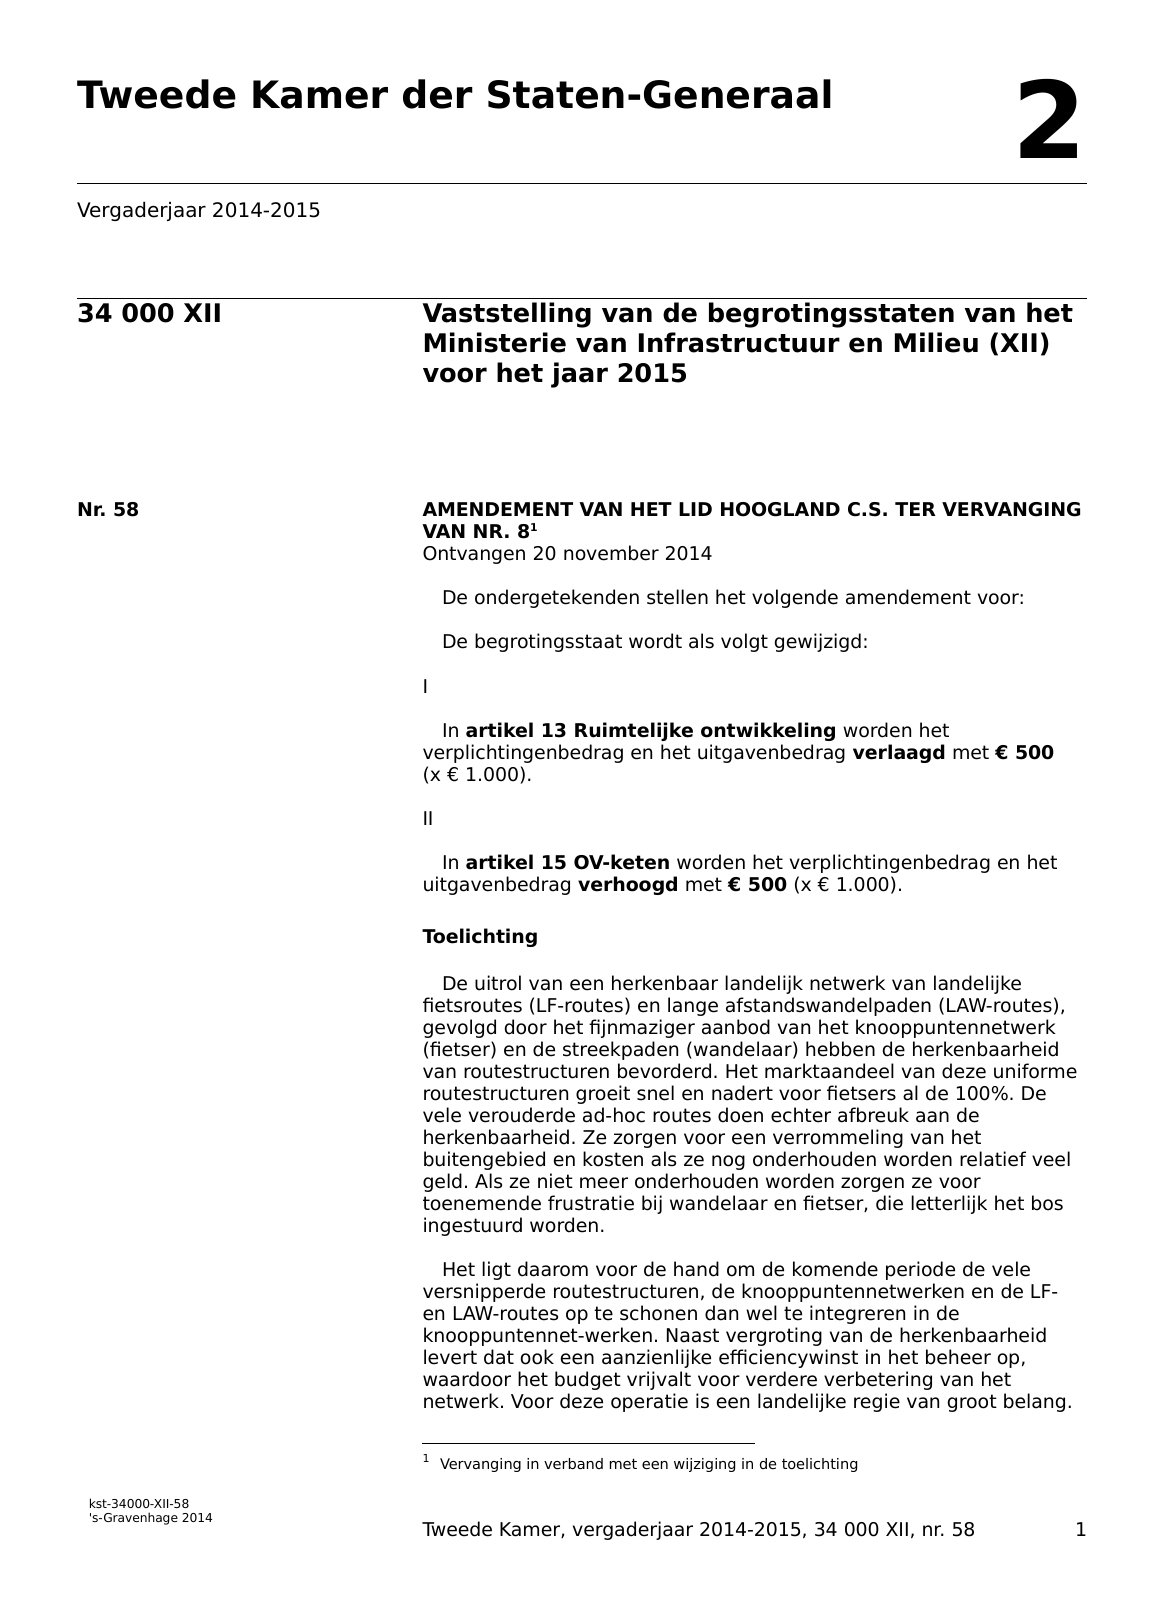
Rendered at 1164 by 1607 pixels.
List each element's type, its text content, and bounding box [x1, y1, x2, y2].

subtitle Nr. 58 AMENDEMENT VAN HET LID HOOGLAND C.S. TER VERVANGING VAN NR. 8 [77, 499, 1087, 543]
text De ondergetekenden stellen het volgende amendement voor: [422, 587, 1087, 609]
text I [422, 676, 1087, 697]
text In artikel 13 Ruimtelijke ontwikkeling worden het verplichtingenbedrag en het uitgavenbedrag verlaagd met € 500 (x € 1.000). [422, 720, 1087, 786]
text Vervanging in verband met een wijziging in de toelichting [422, 1452, 1087, 1474]
text In artikel 15 OV-keten worden het verplichtingenbedrag en het uitgavenbedrag verhoogd met € 500 (x € 1.000). [422, 852, 1087, 896]
text De uitrol van een herkenbaar landelijk netwerk van landelijke fietsroutes (LF-routes) en lange afstandswandelpaden (LAW-routes), gevolgd door het fijnmaziger aanbod van het knooppuntennetwerk (fietser) en de streekpaden (wandelaar) hebben de herkenbaarheid van routestructuren bevorderd. Het marktaandeel van deze uniforme routestructuren groeit snel en nadert voor fietsers al de 100%. De vele verouderde ad-hoc routes doen echter afbreuk aan de herkenbaarheid. Ze zorgen voor een verrommeling van het buitengebied en kosten als ze nog onderhouden worden relatief veel geld. Als ze niet meer onderhouden worden zorgen ze voor toenemende frustratie bij wandelaar en fietser, die letterlijk het bos ingestuurd worden. [422, 973, 1087, 1237]
text II [422, 808, 1087, 830]
text Het ligt daarom voor de hand om de komende periode de vele versnipperde routestructuren, de knooppuntennetwerken en de LF- en LAW-routes op te schonen dan wel te integreren in de knooppuntennet-werken. Naast vergroting van de herkenbaarheid levert dat ook een aanzienlijke efficiencywinst in het beheer op, waardoor het budget vrijvalt voor verdere verbetering van het netwerk. Voor deze operatie is een landelijke regie van groot belang. [422, 1259, 1087, 1413]
text kst-34000-XII-58 [88, 1497, 323, 1511]
table_cell Vergaderjaar 2014-2015 [77, 184, 1087, 298]
table_header 2 [886, 59, 1087, 183]
subtitle 34 000 XII Vaststelling van de begrotingsstaten van het Ministerie van Infrastructuur en Milieu (XII) voor het jaar 2015 [77, 299, 1087, 388]
table_header Tweede Kamer der Staten-Generaal [77, 59, 886, 183]
text Ontvangen 20 november 2014 [422, 543, 1087, 565]
subtitle Toelichting [422, 926, 1087, 948]
text De begrotingsstaat wordt als volgt gewijzigd: [422, 631, 1087, 653]
text 's-Gravenhage 2014 [88, 1511, 323, 1525]
